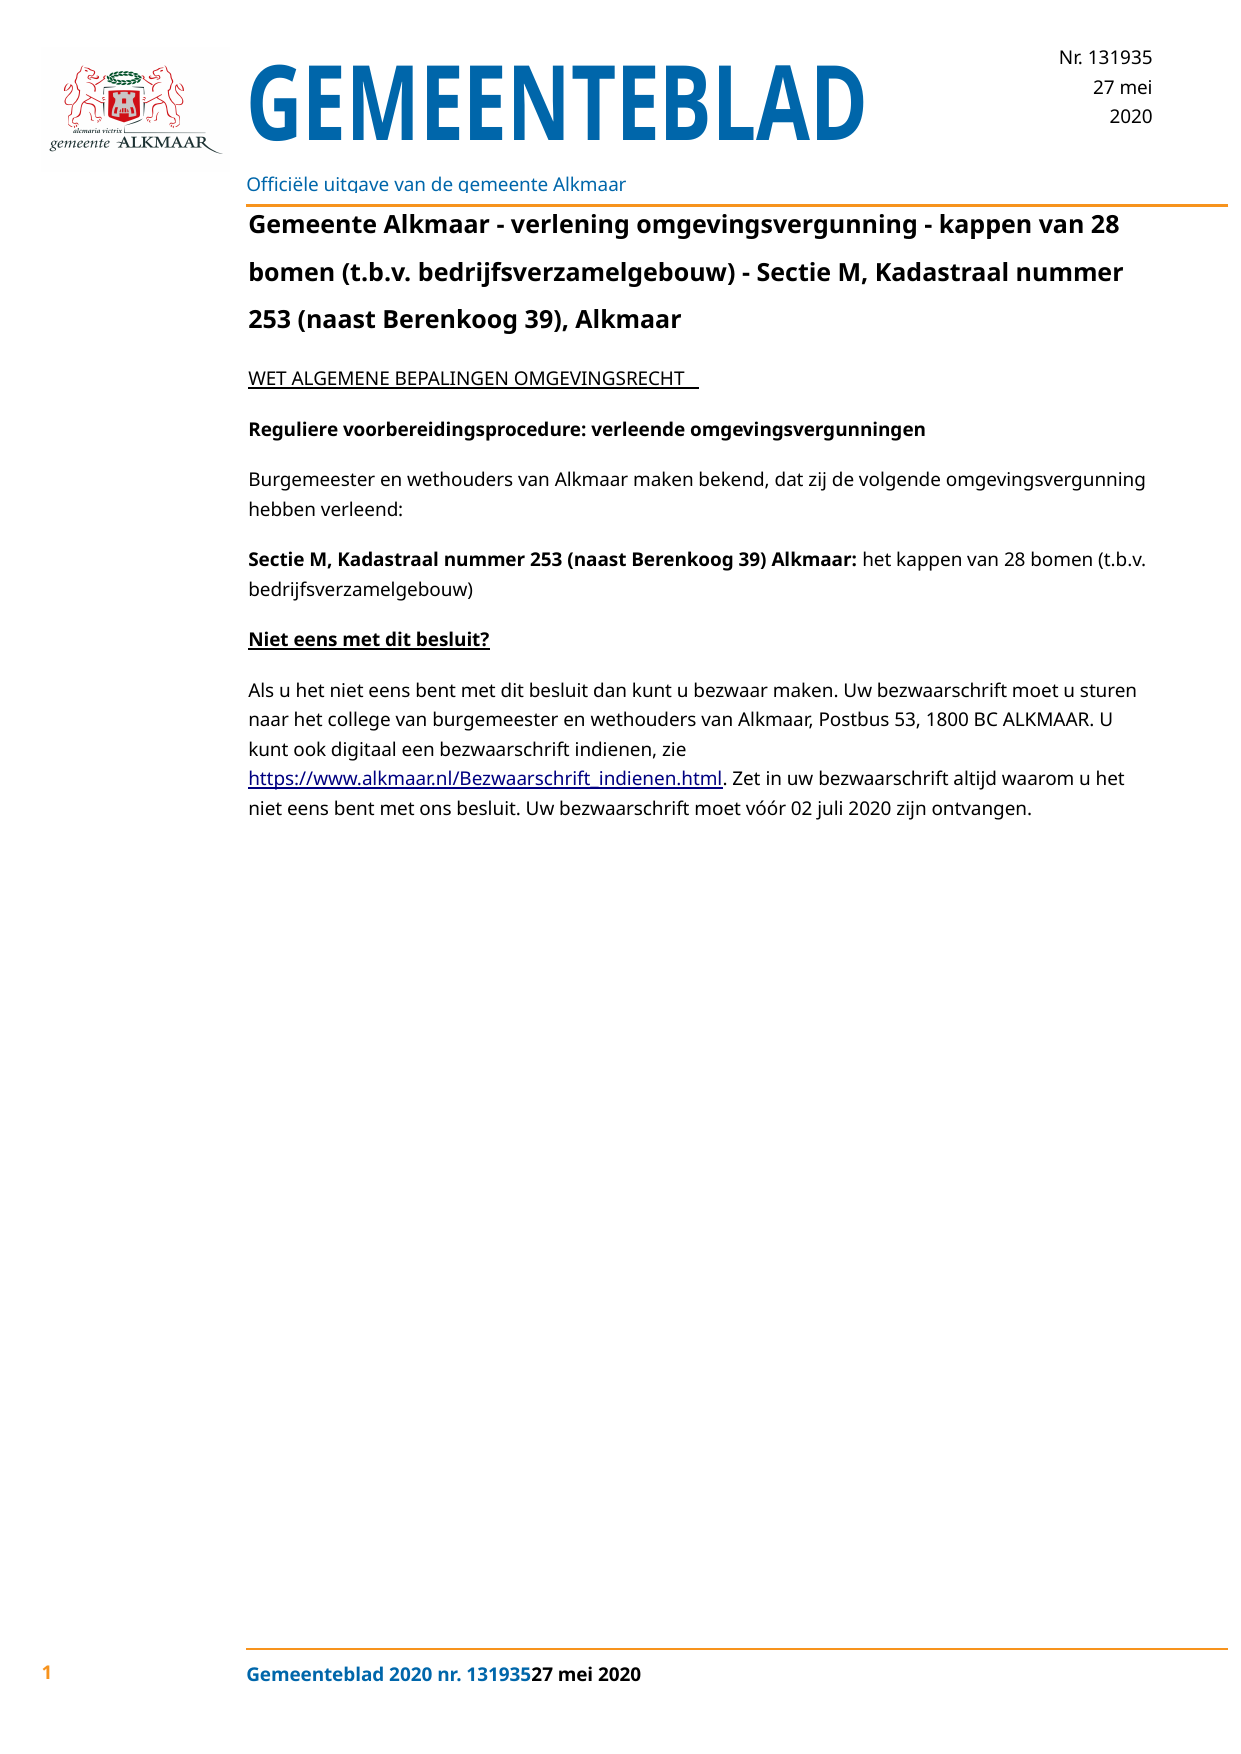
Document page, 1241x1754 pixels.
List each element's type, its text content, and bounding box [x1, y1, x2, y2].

text Reguliere voorbereidingsprocedure: verleende omgevingsvergunningen [248, 416, 1152, 442]
picture [41, 47, 231, 172]
text Burgemeester en wethouders van Alkmaar maken bekend, dat zij de volgende omgevingsvergunning hebben verleend: [248, 466, 1152, 522]
text Gemeente Alkmaar - verlening omgevingsvergunning - kappen van 28 bomen (t.b.v. bedrijfsverzamelgebouw) - Sectie M, Kadastraal nummer 253 (naast Berenkoog 39), Alkmaar [248, 207, 1152, 336]
text WET ALGEMENE BEPALINGEN OMGEVINGSRECHT [248, 366, 1152, 391]
text Sectie M, Kadastraal nummer 253 (naast Berenkoog 39) Alkmaar: het kappen van 28 bomen (t.b.v. bedrijfsverzamelgebouw) [248, 546, 1152, 602]
text Als u het niet eens bent met dit besluit dan kunt u bezwaar maken. Uw bezwaarschrift moet u sturen naar het college van burgemeester en wethouders van Alkmaar, Postbus 53, 1800 BC ALKMAAR. U kunt ook digitaal een bezwaarschrift indienen, zie https://www.alkmaar.nl/Bezwaarschrift_indienen.html. Zet in uw bezwaarschrift altijd waarom u het niet eens bent met ons besluit. Uw bezwaarschrift moet vóór 02 juli 2020 zijn ontvangen. [248, 677, 1152, 821]
text Niet eens met dit besluit? [248, 626, 1152, 652]
